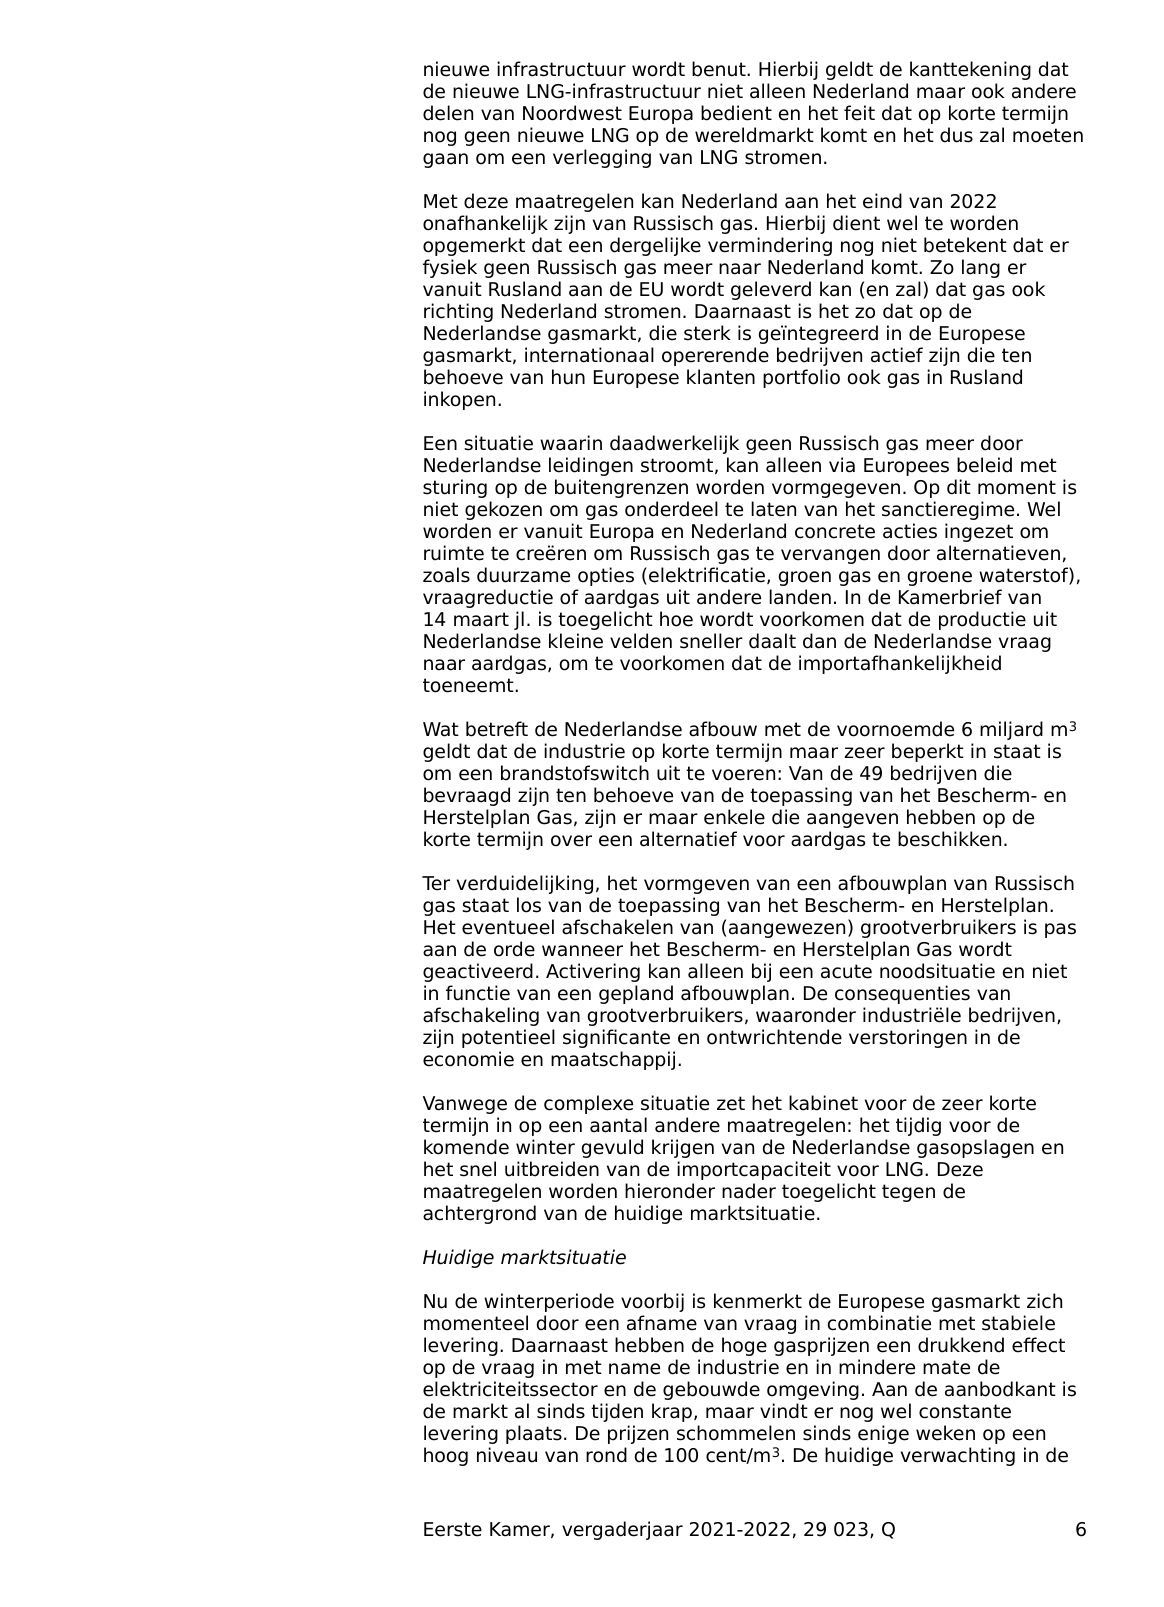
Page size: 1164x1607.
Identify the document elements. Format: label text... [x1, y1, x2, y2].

text nieuwe infrastructuur wordt benut. Hierbij geldt de kanttekening dat de nieuwe LNG-infrastructuur niet alleen Nederland maar ook andere delen van Noordwest Europa bedient en het feit dat op korte termijn nog geen nieuwe LNG op de wereldmarkt komt en het dus zal moeten gaan om een verlegging van LNG stromen. [422, 59, 1087, 169]
subtitle Huidige marktsituatie [422, 1247, 1087, 1269]
text Een situatie waarin daadwerkelijk geen Russisch gas meer door Nederlandse leidingen stroomt, kan alleen via Europees beleid met sturing op de buitengrenzen worden vormgegeven. Op dit moment is niet gekozen om gas onderdeel te laten van het sanctieregime. Wel worden er vanuit Europa en Nederland concrete acties ingezet om ruimte te creëren om Russisch gas te vervangen door alternatieven, zoals duurzame opties (elektrificatie, groen gas en groene waterstof), vraagreductie of aardgas uit andere landen. In de Kamerbrief van 14 maart jl. is toegelicht hoe wordt voorkomen dat de productie uit Nederlandse kleine velden sneller daalt dan de Nederlandse vraag naar aardgas, om te voorkomen dat de importafhankelijkheid toeneemt. [422, 433, 1087, 697]
text Met deze maatregelen kan Nederland aan het eind van 2022 onafhankelijk zijn van Russisch gas. Hierbij dient wel te worden opgemerkt dat een dergelijke vermindering nog niet betekent dat er fysiek geen Russisch gas meer naar Nederland komt. Zo lang er vanuit Rusland aan de EU wordt geleverd kan (en zal) dat gas ook richting Nederland stromen. Daarnaast is het zo dat op de Nederlandse gasmarkt, die sterk is geïntegreerd in de Europese gasmarkt, internationaal opererende bedrijven actief zijn die ten behoeve van hun Europese klanten portfolio ook gas in Rusland inkopen. [422, 191, 1087, 411]
text Vanwege de complexe situatie zet het kabinet voor de zeer korte termijn in op een aantal andere maatregelen: het tijdig voor de komende winter gevuld krijgen van de Nederlandse gasopslagen en het snel uitbreiden van de importcapaciteit voor LNG. Deze maatregelen worden hieronder nader toegelicht tegen de achtergrond van de huidige marktsituatie. [422, 1093, 1087, 1225]
text Wat betreft de Nederlandse afbouw met de voornoemde 6 miljard m3 geldt dat de industrie op korte termijn maar zeer beperkt in staat is om een brandstofswitch uit te voeren: Van de 49 bedrijven die bevraagd zijn ten behoeve van de toepassing van het Bescherm- en Herstelplan Gas, zijn er maar enkele die aangeven hebben op de korte termijn over een alternatief voor aardgas te beschikken. [422, 719, 1087, 851]
text Nu de winterperiode voorbij is kenmerkt de Europese gasmarkt zich momenteel door een afname van vraag in combinatie met stabiele levering. Daarnaast hebben de hoge gasprijzen een drukkend effect op de vraag in met name de industrie en in mindere mate de elektriciteitssector en de gebouwde omgeving. Aan de aanbodkant is de markt al sinds tijden krap, maar vindt er nog wel constante levering plaats. De prijzen schommelen sinds enige weken op een hoog niveau van rond de 100 cent/m3. De huidige verwachting in de [422, 1291, 1087, 1467]
text Ter verduidelijking, het vormgeven van een afbouwplan van Russisch gas staat los van de toepassing van het Bescherm- en Herstelplan. Het eventueel afschakelen van (aangewezen) grootverbruikers is pas aan de orde wanneer het Bescherm- en Herstelplan Gas wordt geactiveerd. Activering kan alleen bij een acute noodsituatie en niet in functie van een gepland afbouwplan. De consequenties van afschakeling van grootverbruikers, waaronder industriële bedrijven, zijn potentieel significante en ontwrichtende verstoringen in de economie en maatschappij. [422, 873, 1087, 1071]
